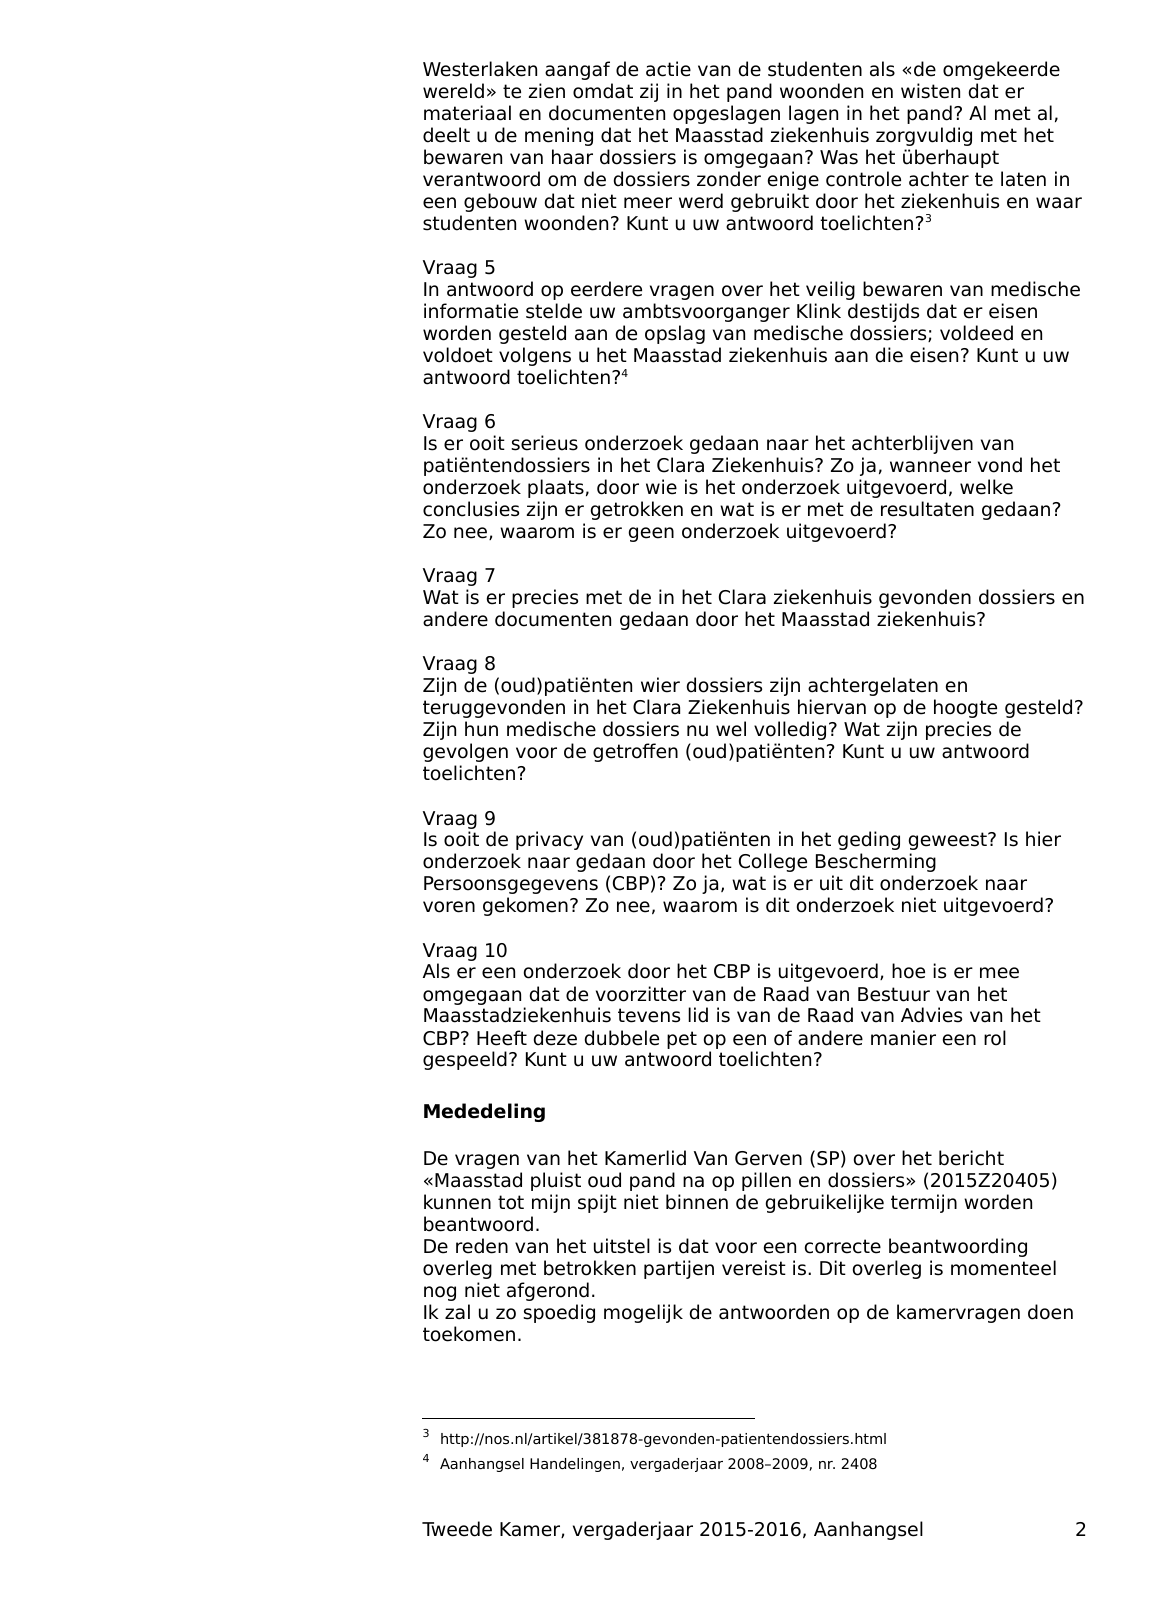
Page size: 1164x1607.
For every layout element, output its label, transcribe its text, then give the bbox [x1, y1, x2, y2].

subtitle Mededeling [422, 1101, 1087, 1123]
text Is ooit de privacy van (oud)patiënten in het geding geweest? Is hier onderzoek naar gedaan door het College Bescherming Persoonsgegevens (CBP)? Zo ja, wat is er uit dit onderzoek naar voren gekomen? Zo nee, waarom is dit onderzoek niet uitgevoerd? [422, 829, 1087, 917]
text Is er ooit serieus onderzoek gedaan naar het achterblijven van patiëntendossiers in het Clara Ziekenhuis? Zo ja, wanneer vond het onderzoek plaats, door wie is het onderzoek uitgevoerd, welke conclusies zijn er getrokken en wat is er met de resultaten gedaan? Zo nee, waarom is er geen onderzoek uitgevoerd? [422, 433, 1087, 543]
text De vragen van het Kamerlid Van Gerven (SP) over het bericht «Maasstad pluist oud pand na op pillen en dossiers» (2015Z20405) kunnen tot mijn spijt niet binnen de gebruikelijke termijn worden beantwoord. [422, 1148, 1087, 1236]
text De reden van het uitstel is dat voor een correcte beantwoording overleg met betrokken partijen vereist is. Dit overleg is momenteel nog niet afgerond. [422, 1236, 1087, 1302]
text Vraag 6 [422, 411, 1087, 433]
text http://nos.nl/artikel/381878-gevonden-patientendossiers.html [422, 1427, 1087, 1449]
text Wat is er precies met de in het Clara ziekenhuis gevonden dossiers en andere documenten gedaan door het Maasstad ziekenhuis? [422, 587, 1087, 631]
text Vraag 8 [422, 653, 1087, 675]
text In antwoord op eerdere vragen over het veilig bewaren van medische informatie stelde uw ambtsvoorganger Klink destijds dat er eisen worden gesteld aan de opslag van medische dossiers; voldeed en voldoet volgens u het Maasstad ziekenhuis aan die eisen? Kunt u uw antwoord toelichten? [422, 279, 1087, 389]
text Vraag 5 [422, 257, 1087, 279]
text Vraag 10 [422, 939, 1087, 961]
text Aanhangsel Handelingen, vergaderjaar 2008–2009, nr. 2408 [422, 1452, 1087, 1474]
text Westerlaken aangaf de actie van de studenten als «de omgekeerde wereld» te zien omdat zij in het pand woonden en wisten dat er materiaal en documenten opgeslagen lagen in het pand? Al met al, deelt u de mening dat het Maasstad ziekenhuis zorgvuldig met het bewaren van haar dossiers is omgegaan? Was het überhaupt verantwoord om de dossiers zonder enige controle achter te laten in een gebouw dat niet meer werd gebruikt door het ziekenhuis en waar studenten woonden? Kunt u uw antwoord toelichten? [422, 59, 1087, 235]
text Vraag 7 [422, 565, 1087, 587]
text Ik zal u zo spoedig mogelijk de antwoorden op de kamervragen doen toekomen. [422, 1302, 1087, 1346]
text Vraag 9 [422, 807, 1087, 829]
text Als er een onderzoek door het CBP is uitgevoerd, hoe is er mee omgegaan dat de voorzitter van de Raad van Bestuur van het Maasstadziekenhuis tevens lid is van de Raad van Advies van het CBP? Heeft deze dubbele pet op een of andere manier een rol gespeeld? Kunt u uw antwoord toelichten? [422, 961, 1087, 1071]
text Zijn de (oud)patiënten wier dossiers zijn achtergelaten en teruggevonden in het Clara Ziekenhuis hiervan op de hoogte gesteld? Zijn hun medische dossiers nu wel volledig? Wat zijn precies de gevolgen voor de getroffen (oud)patiënten? Kunt u uw antwoord toelichten? [422, 675, 1087, 785]
